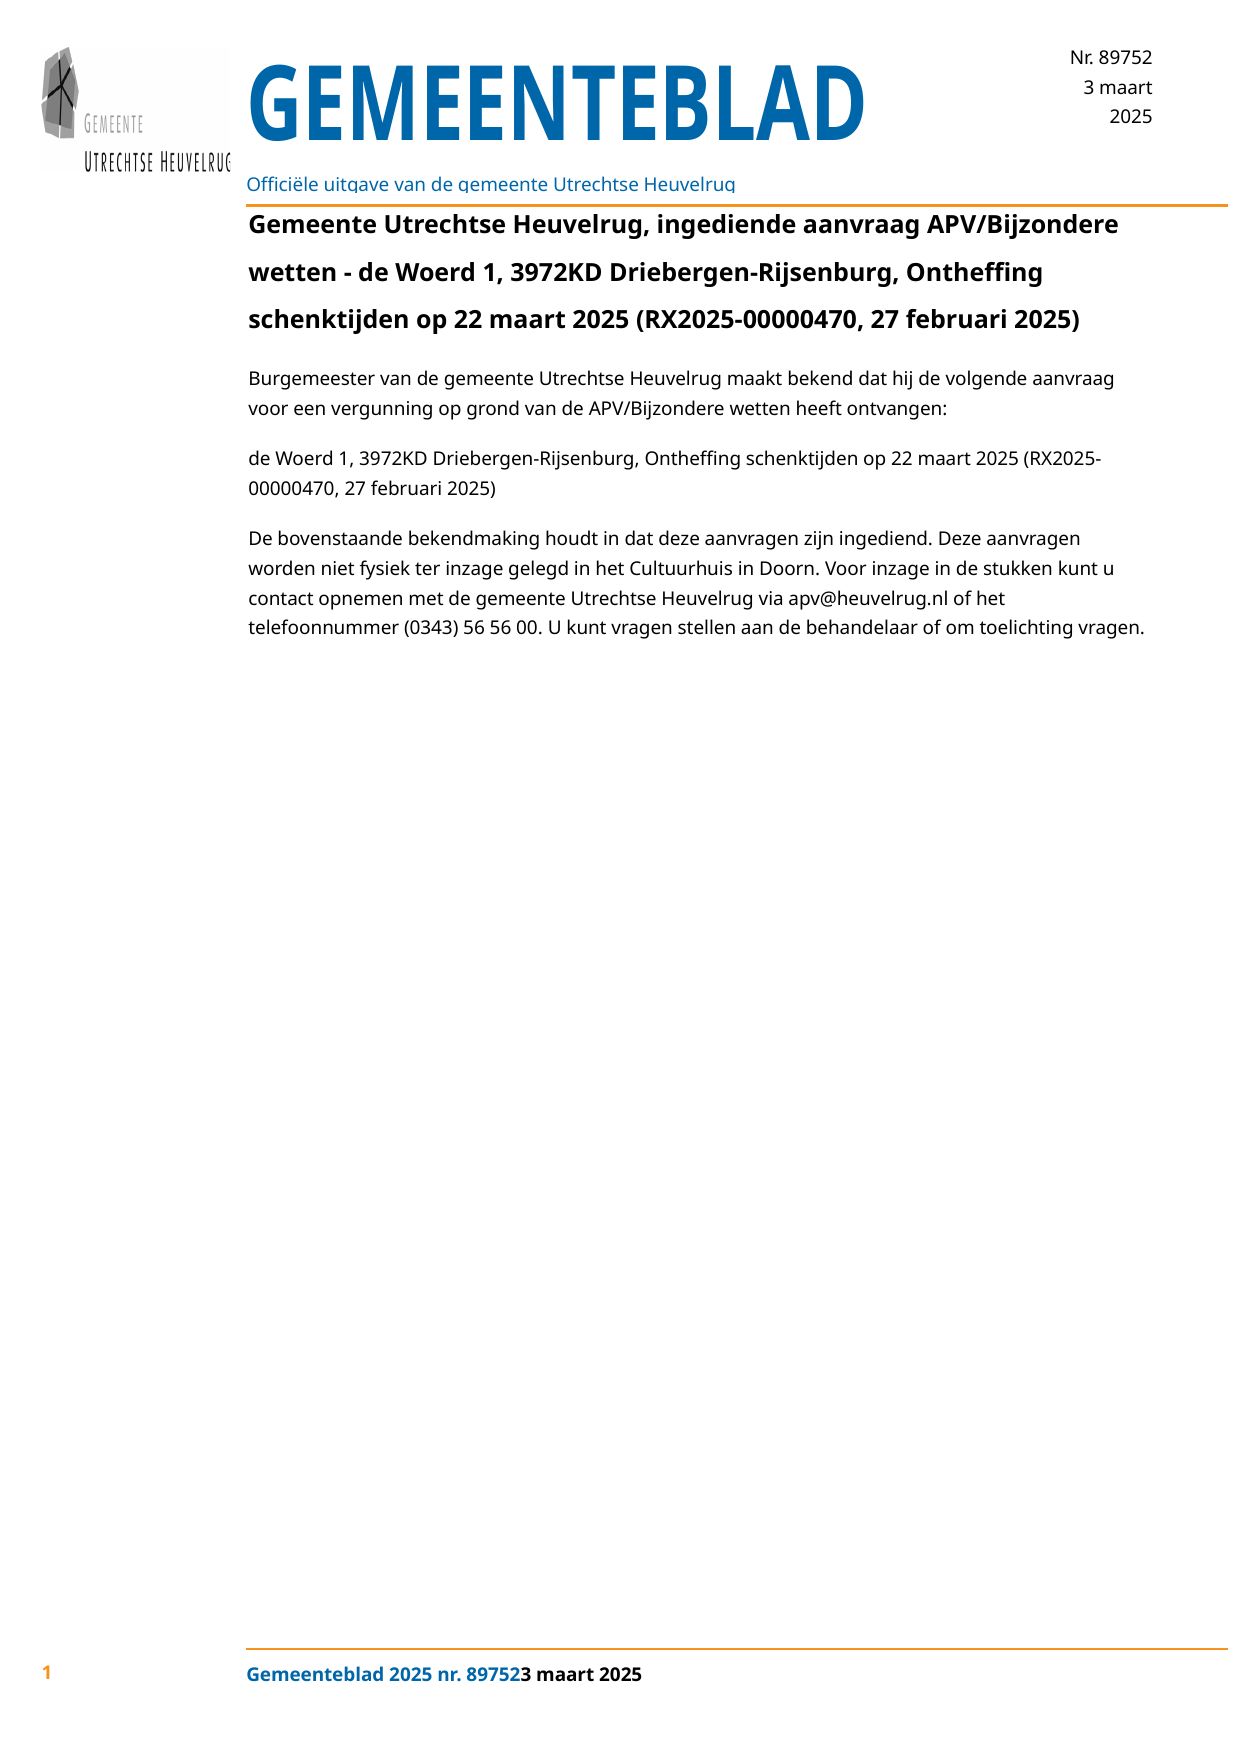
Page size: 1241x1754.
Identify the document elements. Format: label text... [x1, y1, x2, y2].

text de Woerd 1, 3972KD Driebergen-Rijsenburg, Ontheffing schenktijden op 22 maart 2025 (RX2025-00000470, 27 februari 2025) [248, 446, 1152, 501]
text De bovenstaande bekendmaking houdt in dat deze aanvragen zijn ingediend. Deze aanvragen worden niet fysiek ter inzage gelegd in het Cultuurhuis in Doorn. Voor inzage in de stukken kunt u contact opnemen met de gemeente Utrechtse Heuvelrug via apv@heuvelrug.nl of het telefoonnummer (0343) 56 56 00. U kunt vragen stellen aan de behandelaar of om toelichting vragen. [248, 526, 1152, 640]
text Gemeente Utrechtse Heuvelrug, ingediende aanvraag APV/Bijzondere wetten - de Woerd 1, 3972KD Driebergen-Rijsenburg, Ontheffing schenktijden op 22 maart 2025 (RX2025-00000470, 27 februari 2025) [248, 207, 1152, 336]
picture [41, 47, 231, 172]
text Burgemeester van de gemeente Utrechtse Heuvelrug maakt bekend dat hij de volgende aanvraag voor een vergunning op grond van de APV/Bijzondere wetten heeft ontvangen: [248, 366, 1152, 421]
